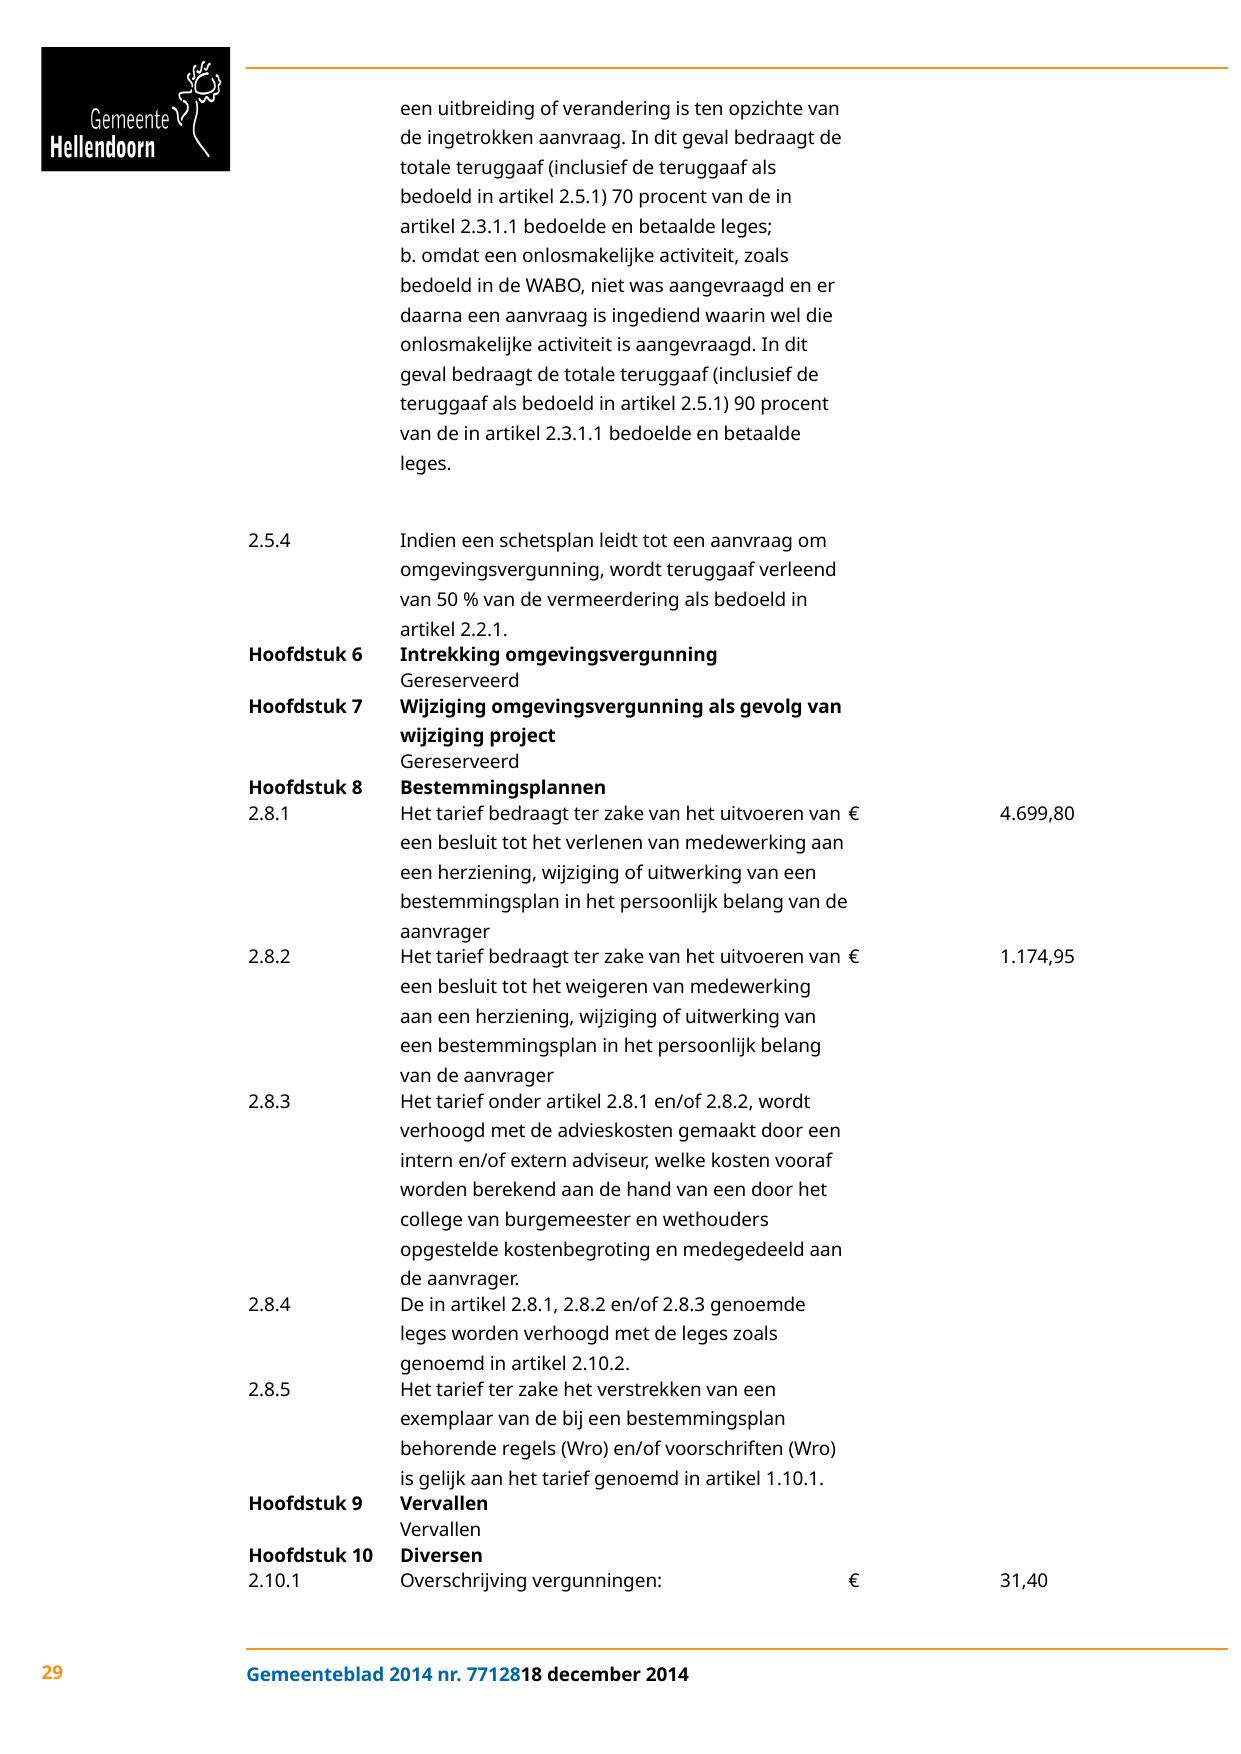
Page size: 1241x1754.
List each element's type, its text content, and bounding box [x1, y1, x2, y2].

table_cell [248, 95, 400, 476]
table_cell [1000, 693, 1152, 748]
table_cell Vervallen [400, 1490, 848, 1516]
table_cell [1000, 641, 1152, 667]
table_cell Diversen [400, 1542, 848, 1568]
table_cell [1000, 774, 1152, 800]
table_cell Intrekking omgevingsvergunning [400, 641, 848, 667]
table_cell Hoofdstuk 6 [248, 641, 400, 667]
table_cell 2.8.2 [248, 944, 400, 1088]
table_cell [1000, 1088, 1152, 1291]
table_header Indien een schetsplan leidt tot een aanvraag om omgevingsvergunning, wordt teruggaaf verleend van 50 % van de vermeerdering als bedoeld in artikel 2.2.1. [400, 527, 848, 641]
table_cell [848, 1516, 1000, 1542]
table_cell [1000, 1516, 1152, 1542]
table_header [848, 527, 1000, 641]
table_cell Overschrijving vergunningen: [400, 1568, 848, 1593]
table_cell 4.699,80 [1000, 800, 1152, 944]
table_cell [848, 1490, 1000, 1516]
table_cell [848, 95, 1000, 476]
table_cell [848, 774, 1000, 800]
table_cell [1000, 95, 1152, 476]
table_cell [1000, 1542, 1152, 1568]
table_cell [848, 667, 1000, 693]
table_cell [848, 1376, 1000, 1490]
table_cell Hoofdstuk 7 [248, 693, 400, 748]
table_cell 2.10.1 [248, 1568, 400, 1593]
table_cell Wijziging omgevingsvergunning als gevolg van wijziging project [400, 693, 848, 748]
table_cell Hoofdstuk 9 [248, 1490, 400, 1516]
table_cell een uitbreiding of verandering is ten opzichte van de ingetrokken aanvraag. In dit geval bedraagt de totale teruggaaf (inclusief de teruggaaf als bedoeld in artikel 2.5.1) 70 procent van de in artikel 2.3.1.1 bedoelde en betaalde leges; b. omdat een onlosmakelijke activiteit, zoals bedoeld in de WABO, niet was aangevraagd en er daarna een aanvraag is ingediend waarin wel die onlosmakelijke activiteit is aangevraagd. In dit geval bedraagt de totale teruggaaf (inclusief de teruggaaf als bedoeld in artikel 2.5.1) 90 procent van de in artikel 2.3.1.1 bedoelde en betaalde leges. [400, 95, 848, 476]
table_cell Het tarief bedraagt ter zake van het uitvoeren van een besluit tot het verlenen van medewerking aan een herziening, wijziging of uitwerking van een bestemmingsplan in het persoonlijk belang van de aanvrager [400, 800, 848, 944]
table_header 2.5.4 [248, 527, 400, 641]
table_cell Hoofdstuk 10 [248, 1542, 400, 1568]
table_cell Hoofdstuk 8 [248, 774, 400, 800]
picture [41, 47, 231, 172]
table_cell [848, 641, 1000, 667]
table_cell Gereserveerd [400, 748, 848, 774]
table_cell [248, 748, 400, 774]
table_cell € [848, 1568, 1000, 1593]
table_cell Het tarief bedraagt ter zake van het uitvoeren van een besluit tot het weigeren van medewerking aan een herziening, wijziging of uitwerking van een bestemmingsplan in het persoonlijk belang van de aanvrager [400, 944, 848, 1088]
table_cell De in artikel 2.8.1, 2.8.2 en/of 2.8.3 genoemde leges worden verhoogd met de leges zoals genoemd in artikel 2.10.2. [400, 1291, 848, 1376]
table_cell 31,40 [1000, 1568, 1152, 1593]
table_cell € [848, 800, 1000, 944]
table_cell [848, 1088, 1000, 1291]
table_cell [848, 1542, 1000, 1568]
table_cell 2.8.3 [248, 1088, 400, 1291]
table_cell Bestemmingsplannen [400, 774, 848, 800]
table_cell 2.8.4 [248, 1291, 400, 1376]
table_cell [1000, 667, 1152, 693]
table_cell 2.8.1 [248, 800, 400, 944]
table_cell 2.8.5 [248, 1376, 400, 1490]
table_header [1000, 527, 1152, 641]
table_cell [248, 1516, 400, 1542]
table_cell Gereserveerd [400, 667, 848, 693]
table_cell [248, 667, 400, 693]
table_cell 1.174,95 [1000, 944, 1152, 1088]
table_cell [1000, 748, 1152, 774]
table_cell € [848, 944, 1000, 1088]
table_cell Vervallen [400, 1516, 848, 1542]
table_cell [1000, 1291, 1152, 1376]
table_cell Het tarief ter zake het verstrekken van een exemplaar van de bij een bestemmingsplan behorende regels (Wro) en/of voorschriften (Wro) is gelijk aan het tarief genoemd in artikel 1.10.1. [400, 1376, 848, 1490]
table_cell [848, 1291, 1000, 1376]
table_cell [848, 748, 1000, 774]
table_cell Het tarief onder artikel 2.8.1 en/of 2.8.2, wordt verhoogd met de advieskosten gemaakt door een intern en/of extern adviseur, welke kosten vooraf worden berekend aan de hand van een door het college van burgemeester en wethouders opgestelde kostenbegroting en medegedeeld aan de aanvrager. [400, 1088, 848, 1291]
table_cell [1000, 1376, 1152, 1490]
table_cell [1000, 1490, 1152, 1516]
table_cell [848, 693, 1000, 748]
